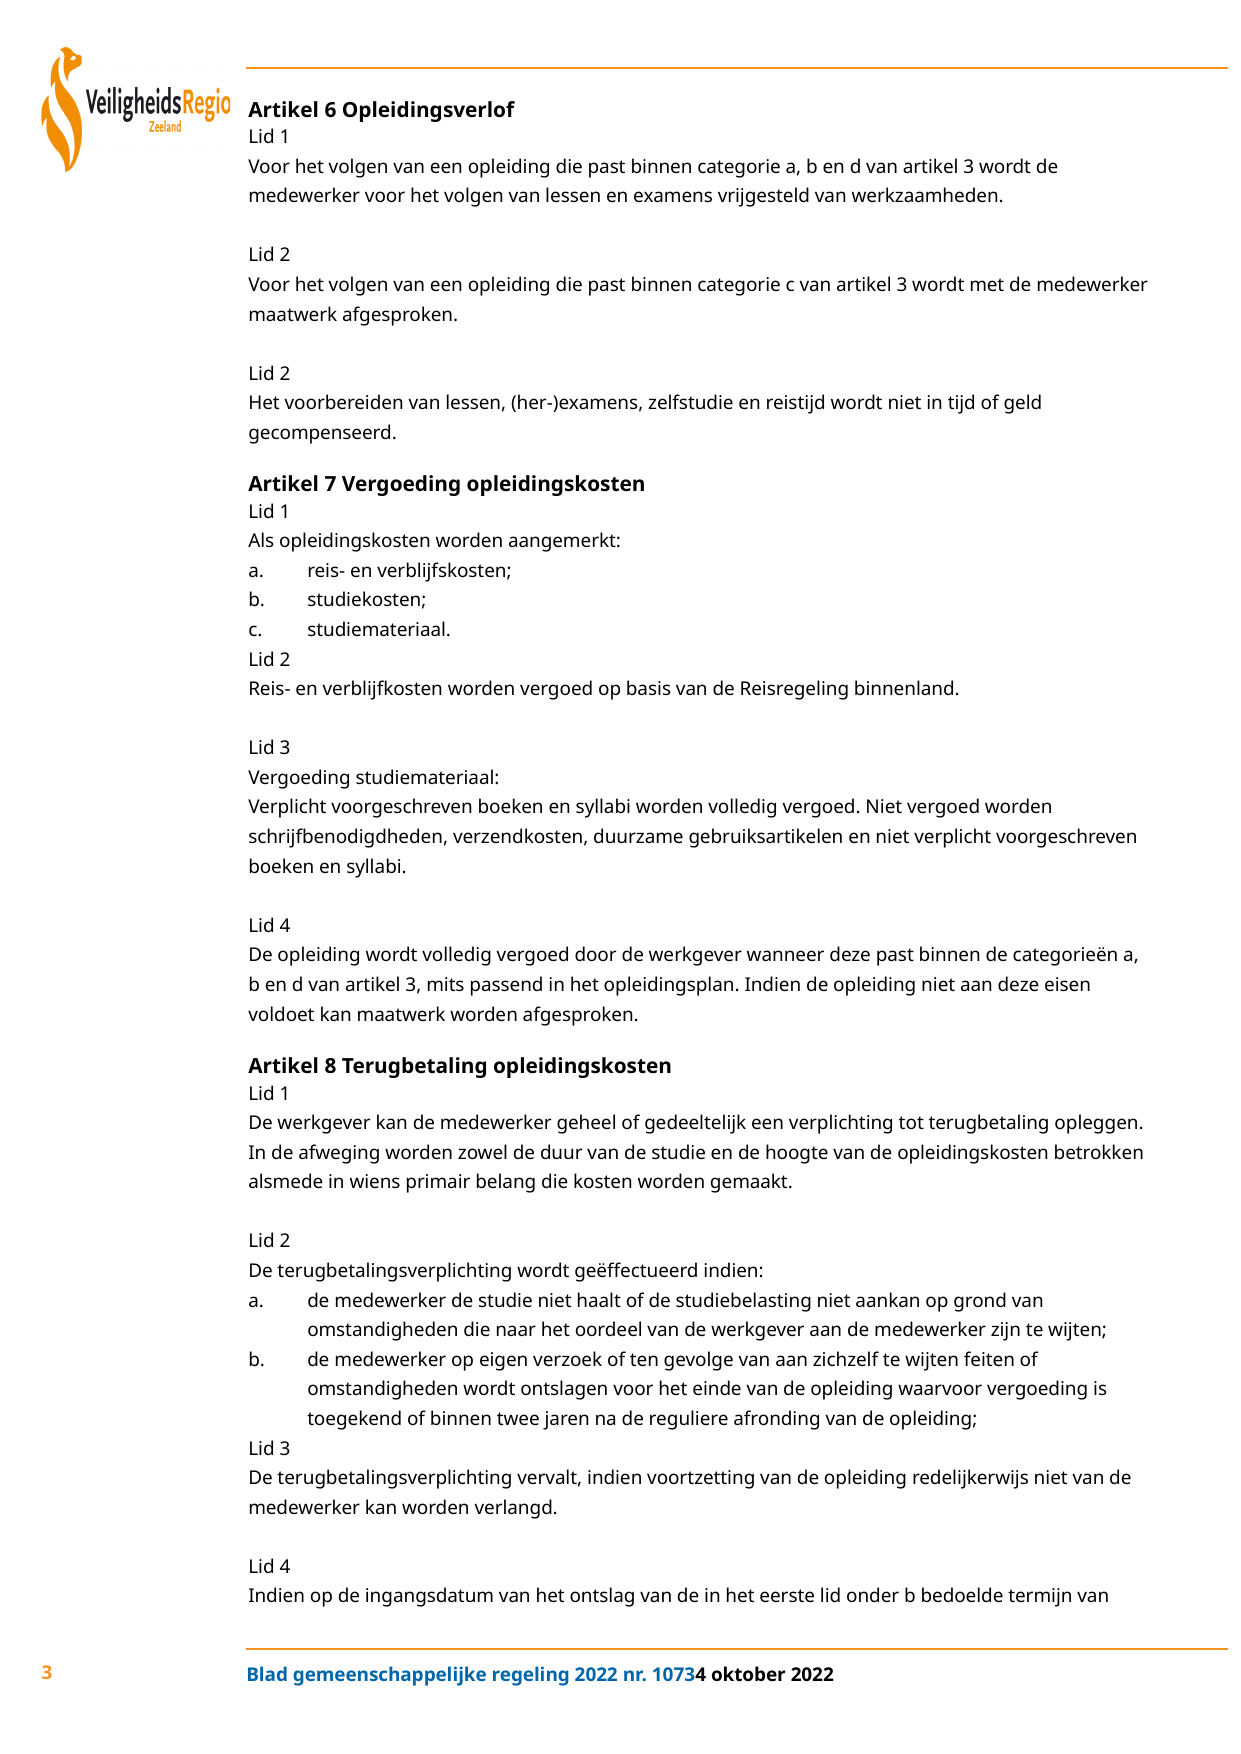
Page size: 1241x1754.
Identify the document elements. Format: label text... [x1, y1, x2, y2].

list studiekosten; [248, 587, 1152, 612]
text Verplicht voorgeschreven boeken en syllabi worden volledig vergoed. Niet vergoed worden schrijfbenodigdheden, verzendkosten, duurzame gebruiksartikelen en niet verplicht voorgeschreven boeken en syllabi. [248, 794, 1152, 879]
text Lid 4 [248, 912, 1152, 938]
list de medewerker de studie niet haalt of de studiebelasting niet aankan op grond van omstandigheden die naar het oordeel van de werkgever aan de medewerker zijn te wijten; [248, 1287, 1152, 1342]
text Lid 1 [248, 123, 1152, 149]
text Vergoeding studiemateriaal: [248, 764, 1152, 790]
text Lid 3 [248, 734, 1152, 760]
text Als opleidingskosten worden aangemerkt: [248, 527, 1152, 553]
text Lid 4 [248, 1553, 1152, 1579]
text De opleiding wordt volledig vergoed door de werkgever wanneer deze past binnen de categorieën a, b en d van artikel 3, mits passend in het opleidingsplan. Indien de opleiding niet aan deze eisen voldoet kan maatwerk worden afgesproken. [248, 942, 1152, 1027]
text Artikel 8 Terugbetaling opleidingskosten [248, 1051, 1152, 1080]
list de medewerker op eigen verzoek of ten gevolge van aan zichzelf te wijten feiten of omstandigheden wordt ontslagen voor het einde van de opleiding waarvoor vergoeding is toegekend of binnen twee jaren na de reguliere afronding van de opleiding; [248, 1346, 1152, 1431]
text Lid 2 [248, 360, 1152, 386]
text Lid 2 [248, 646, 1152, 672]
picture [41, 47, 231, 172]
list reis- en verblijfskosten; [248, 557, 1152, 583]
text De werkgever kan de medewerker geheel of gedeeltelijk een verplichting tot terugbetaling opleggen. In de afweging worden zowel de duur van de studie en de hoogte van de opleidingskosten betrokken alsmede in wiens primair belang die kosten worden gemaakt. [248, 1109, 1152, 1194]
text Lid 1 [248, 1080, 1152, 1105]
text Artikel 7 Vergoeding opleidingskosten [248, 469, 1152, 498]
text Lid 1 [248, 498, 1152, 524]
text De terugbetalingsverplichting wordt geëffectueerd indien: [248, 1257, 1152, 1283]
text Reis- en verblijfkosten worden vergoed op basis van de Reisregeling binnenland. [248, 675, 1152, 701]
text De terugbetalingsverplichting vervalt, indien voortzetting van de opleiding redelijkerwijs niet van de medewerker kan worden verlangd. [248, 1464, 1152, 1519]
text Voor het volgen van een opleiding die past binnen categorie c van artikel 3 wordt met de medewerker maatwerk afgesproken. [248, 271, 1152, 326]
text Indien op de ingangsdatum van het ontslag van de in het eerste lid onder b bedoelde termijn van [248, 1583, 1152, 1608]
list studiemateriaal. [248, 616, 1152, 642]
text Het voorbereiden van lessen, (her-)examens, zelfstudie en reistijd wordt niet in tijd of geld gecompenseerd. [248, 389, 1152, 445]
text Lid 2 [248, 1228, 1152, 1253]
text Voor het volgen van een opleiding die past binnen categorie a, b en d van artikel 3 wordt de medewerker voor het volgen van lessen en examens vrijgesteld van werkzaamheden. [248, 153, 1152, 208]
text Lid 3 [248, 1435, 1152, 1460]
text Artikel 6 Opleidingsverlof [248, 95, 1152, 123]
text Lid 2 [248, 242, 1152, 267]
